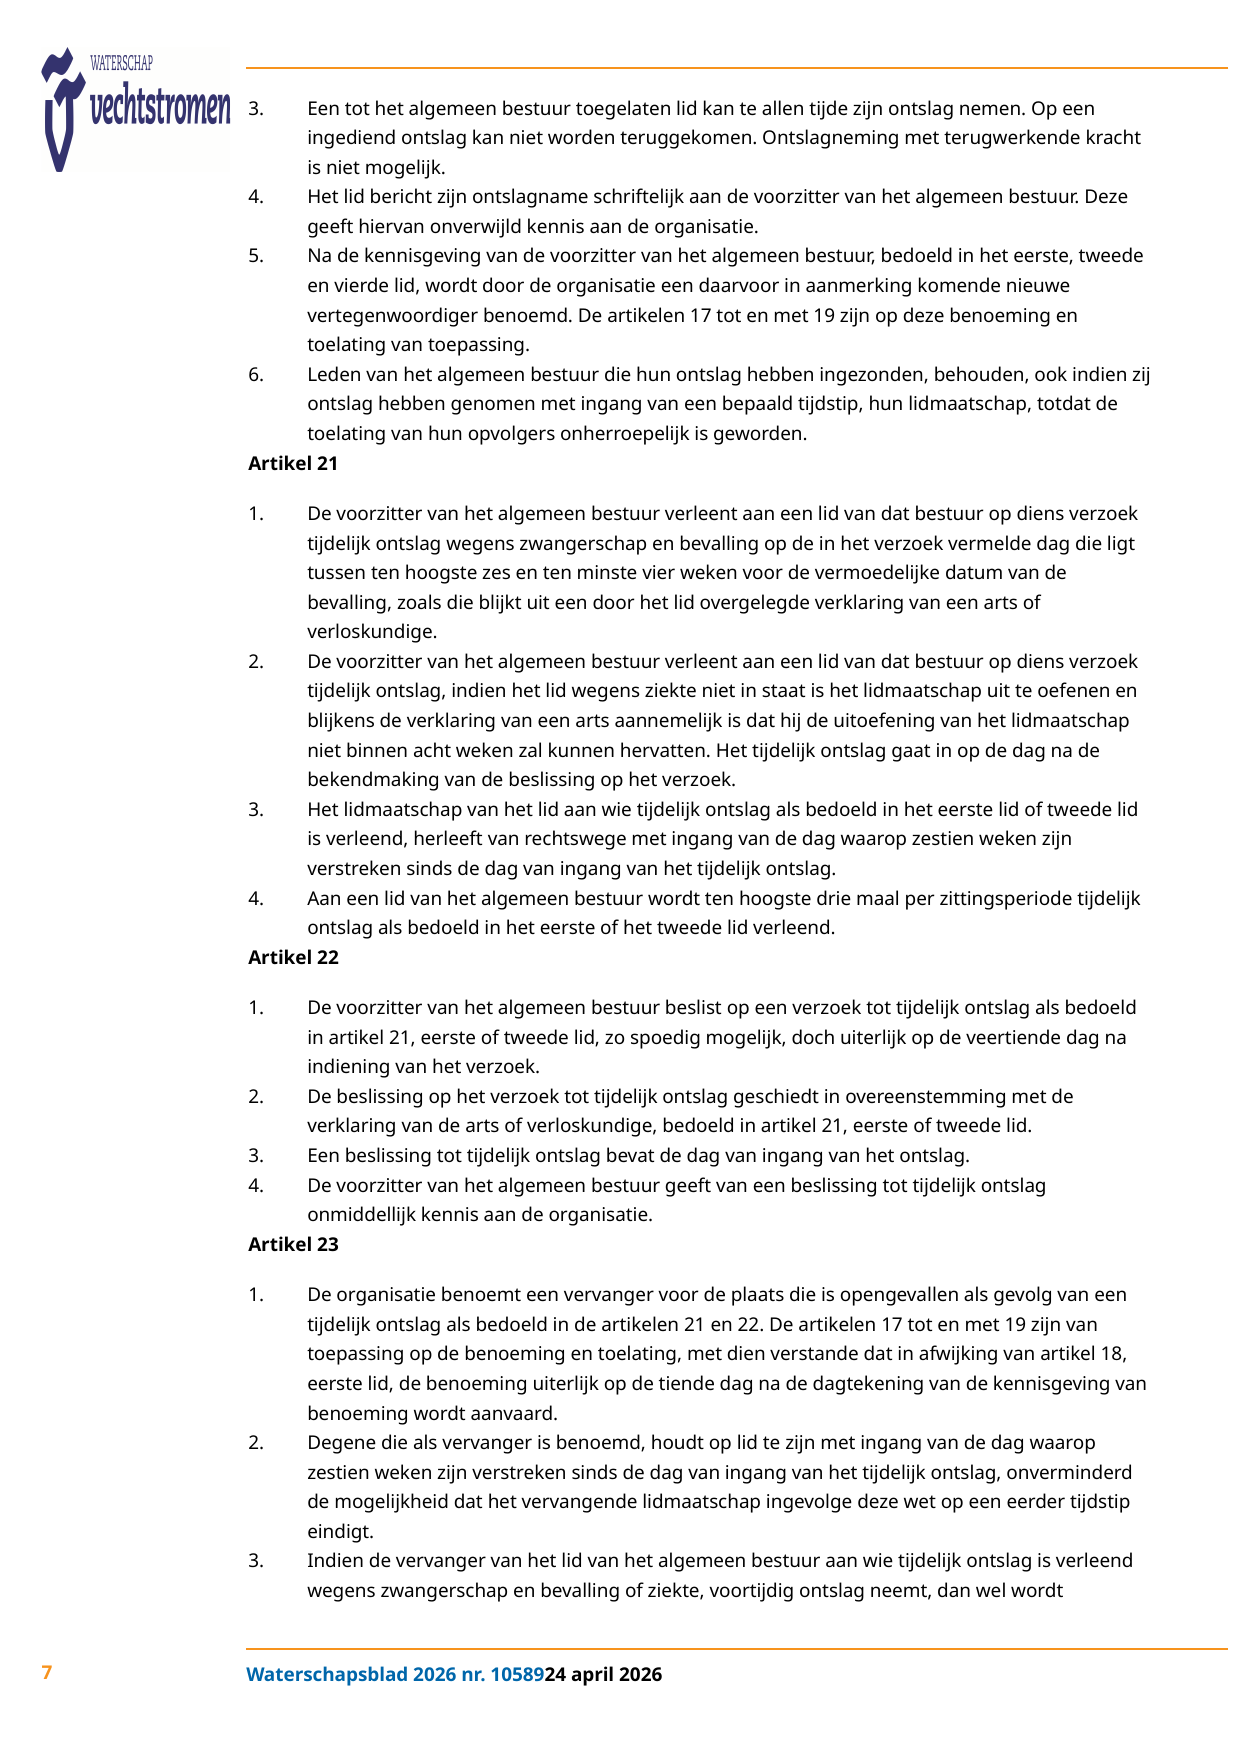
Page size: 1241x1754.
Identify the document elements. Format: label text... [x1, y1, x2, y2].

list Na de kennisgeving van de voorzitter van het algemeen bestuur, bedoeld in het eerste, tweede en vierde lid, wordt door de organisatie een daarvoor in aanmerking komende nieuwe vertegenwoordiger benoemd. De artikelen 17 tot en met 19 zijn op deze benoeming en toelating van toepassing. [248, 243, 1152, 357]
list Een beslissing tot tijdelijk ontslag bevat de dag van ingang van het ontslag. [248, 1142, 1152, 1168]
list Een tot het algemeen bestuur toegelaten lid kan te allen tijde zijn ontslag nemen. Op een ingediend ontslag kan niet worden teruggekomen. Ontslagneming met terugwerkende kracht is niet mogelijk. [248, 95, 1152, 180]
list De voorzitter van het algemeen bestuur beslist op een verzoek tot tijdelijk ontslag als bedoeld in artikel 21, eerste of tweede lid, zo spoedig mogelijk, doch uiterlijk op de veertiende dag na indiening van het verzoek. [248, 994, 1152, 1079]
list Leden van het algemeen bestuur die hun ontslag hebben ingezonden, behouden, ook indien zij ontslag hebben genomen met ingang van een bepaald tijdstip, hun lidmaatschap, totdat de toelating van hun opvolgers onherroepelijk is geworden. [248, 361, 1152, 446]
list Het lid bericht zijn ontslagname schriftelijk aan de voorzitter van het algemeen bestuur. Deze geeft hiervan onverwijld kennis aan de organisatie. [248, 183, 1152, 239]
list De voorzitter van het algemeen bestuur geeft van een beslissing tot tijdelijk ontslag onmiddellijk kennis aan de organisatie. [248, 1172, 1152, 1227]
picture [41, 47, 231, 172]
text Artikel 22 [248, 944, 1152, 970]
list Het lidmaatschap van het lid aan wie tijdelijk ontslag als bedoeld in het eerste lid of tweede lid is verleend, herleeft van rechtswege met ingang van de dag waarop zestien weken zijn verstreken sinds de dag van ingang van het tijdelijk ontslag. [248, 796, 1152, 881]
text Artikel 21 [248, 450, 1152, 476]
list Indien de vervanger van het lid van het algemeen bestuur aan wie tijdelijk ontslag is verleend wegens zwangerschap en bevalling of ziekte, voortijdig ontslag neemt, dan wel wordt [248, 1548, 1152, 1603]
list De voorzitter van het algemeen bestuur verleent aan een lid van dat bestuur op diens verzoek tijdelijk ontslag wegens zwangerschap en bevalling op de in het verzoek vermelde dag die ligt tussen ten hoogste zes en ten minste vier weken voor de vermoedelijke datum van de bevalling, zoals die blijkt uit een door het lid overgelegde verklaring van een arts of verloskundige. [248, 500, 1152, 644]
list De beslissing op het verzoek tot tijdelijk ontslag geschiedt in overeenstemming met de verklaring van de arts of verloskundige, bedoeld in artikel 21, eerste of tweede lid. [248, 1083, 1152, 1138]
text Artikel 23 [248, 1231, 1152, 1257]
list Degene die als vervanger is benoemd, houdt op lid te zijn met ingang van de dag waarop zestien weken zijn verstreken sinds de dag van ingang van het tijdelijk ontslag, onverminderd de mogelijkheid dat het vervangende lidmaatschap ingevolge deze wet op een eerder tijdstip eindigt. [248, 1429, 1152, 1544]
list De organisatie benoemt een vervanger voor de plaats die is opengevallen als gevolg van een tijdelijk ontslag als bedoeld in de artikelen 21 en 22. De artikelen 17 tot en met 19 zijn van toepassing op de benoeming en toelating, met dien verstande dat in afwijking van artikel 18, eerste lid, de benoeming uiterlijk op de tiende dag na de dagtekening van de kennisgeving van benoeming wordt aanvaard. [248, 1281, 1152, 1426]
list De voorzitter van het algemeen bestuur verleent aan een lid van dat bestuur op diens verzoek tijdelijk ontslag, indien het lid wegens ziekte niet in staat is het lidmaatschap uit te oefenen en blijkens de verklaring van een arts aannemelijk is dat hij de uitoefening van het lidmaatschap niet binnen acht weken zal kunnen hervatten. Het tijdelijk ontslag gaat in op de dag na de bekendmaking van de beslissing op het verzoek. [248, 648, 1152, 792]
list Aan een lid van het algemeen bestuur wordt ten hoogste drie maal per zittingsperiode tijdelijk ontslag als bedoeld in het eerste of het tweede lid verleend. [248, 885, 1152, 940]
